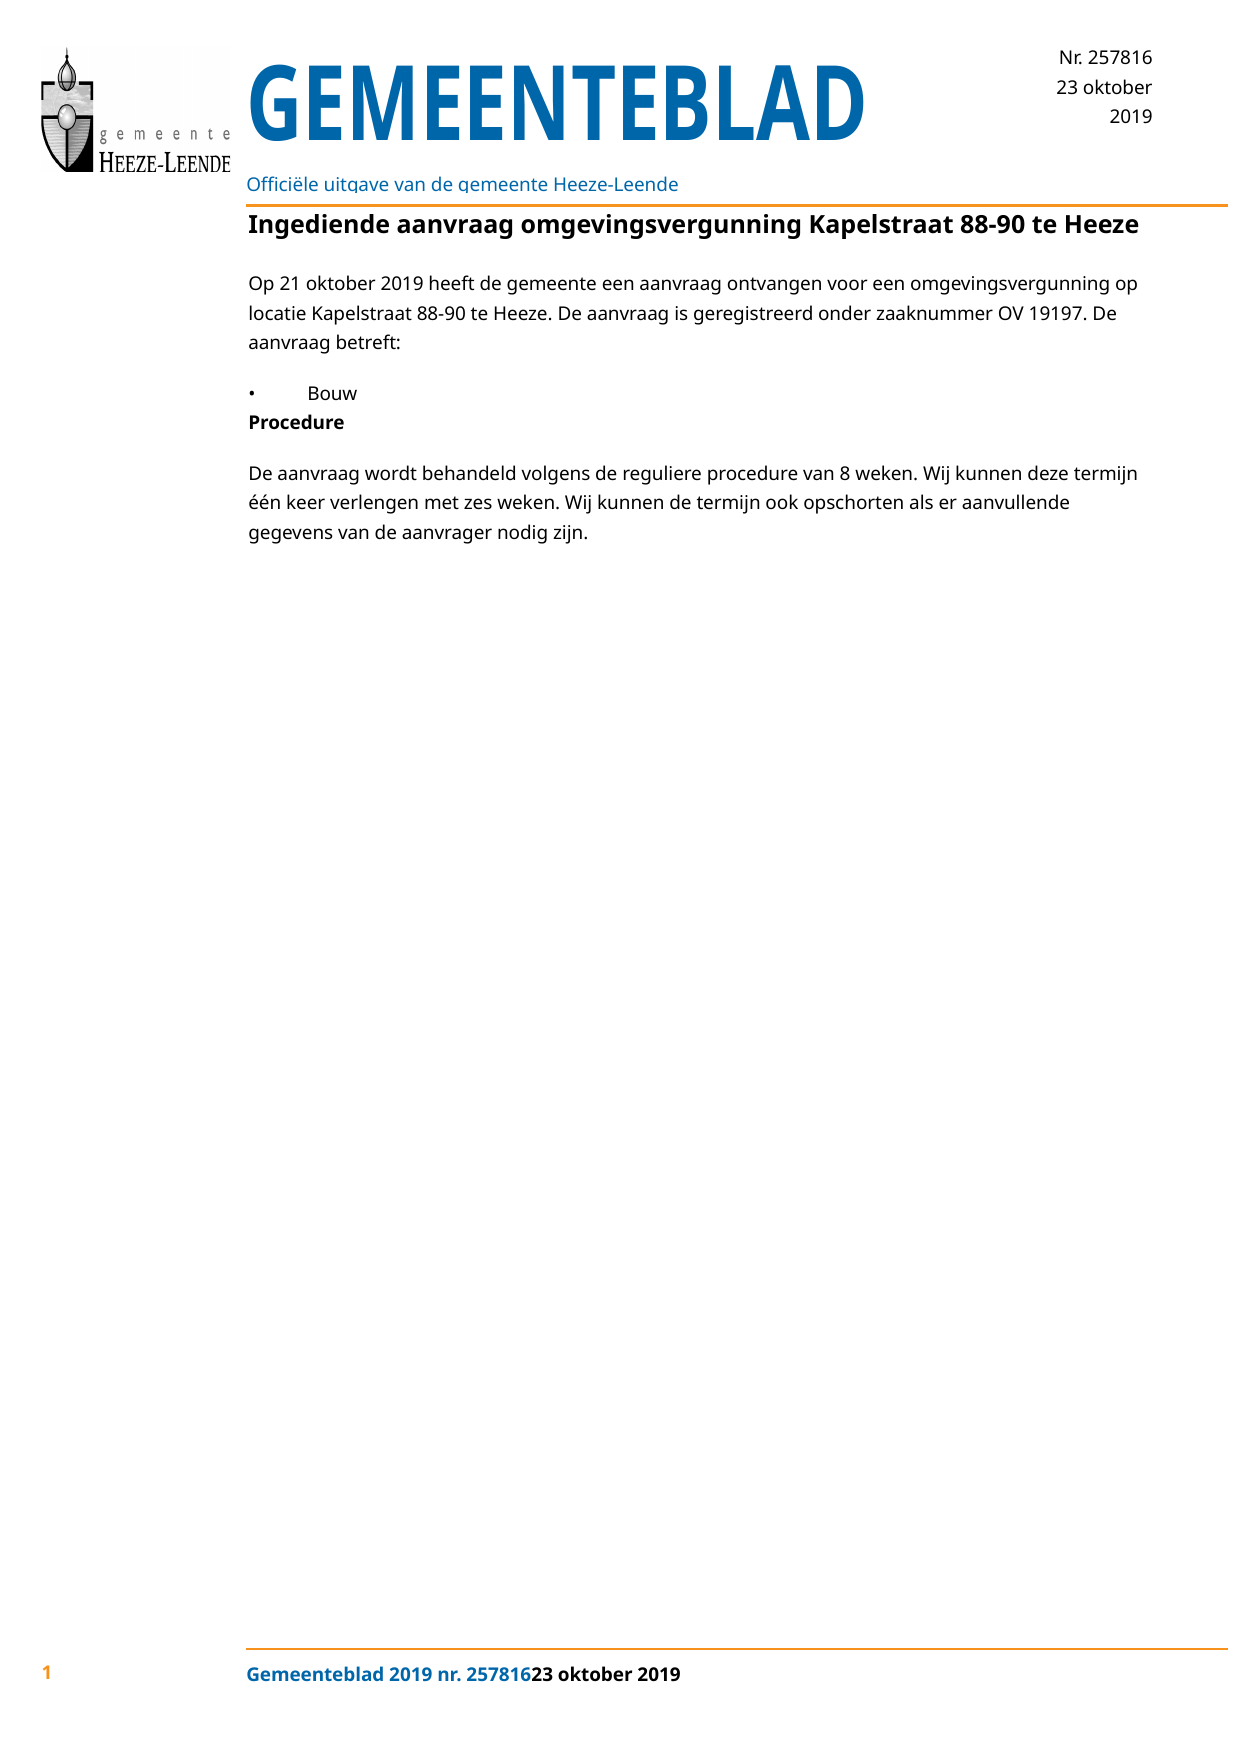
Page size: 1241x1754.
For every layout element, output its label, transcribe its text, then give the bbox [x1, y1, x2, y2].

text Procedure [248, 409, 1152, 435]
text Ingediende aanvraag omgevingsvergunning Kapelstraat 88-90 te Heeze [248, 207, 1152, 241]
text Op 21 oktober 2019 heeft de gemeente een aanvraag ontvangen voor een omgevingsvergunning op locatie Kapelstraat 88-90 te Heeze. De aanvraag is geregistreerd onder zaaknummer OV 19197. De aanvraag betreft: [248, 270, 1152, 355]
list Bouw [248, 380, 1152, 406]
picture [41, 47, 231, 172]
text De aanvraag wordt behandeld volgens de reguliere procedure van 8 weken. Wij kunnen deze termijn één keer verlengen met zes weken. Wij kunnen de termijn ook opschorten als er aanvullende gegevens van de aanvrager nodig zijn. [248, 460, 1152, 545]
